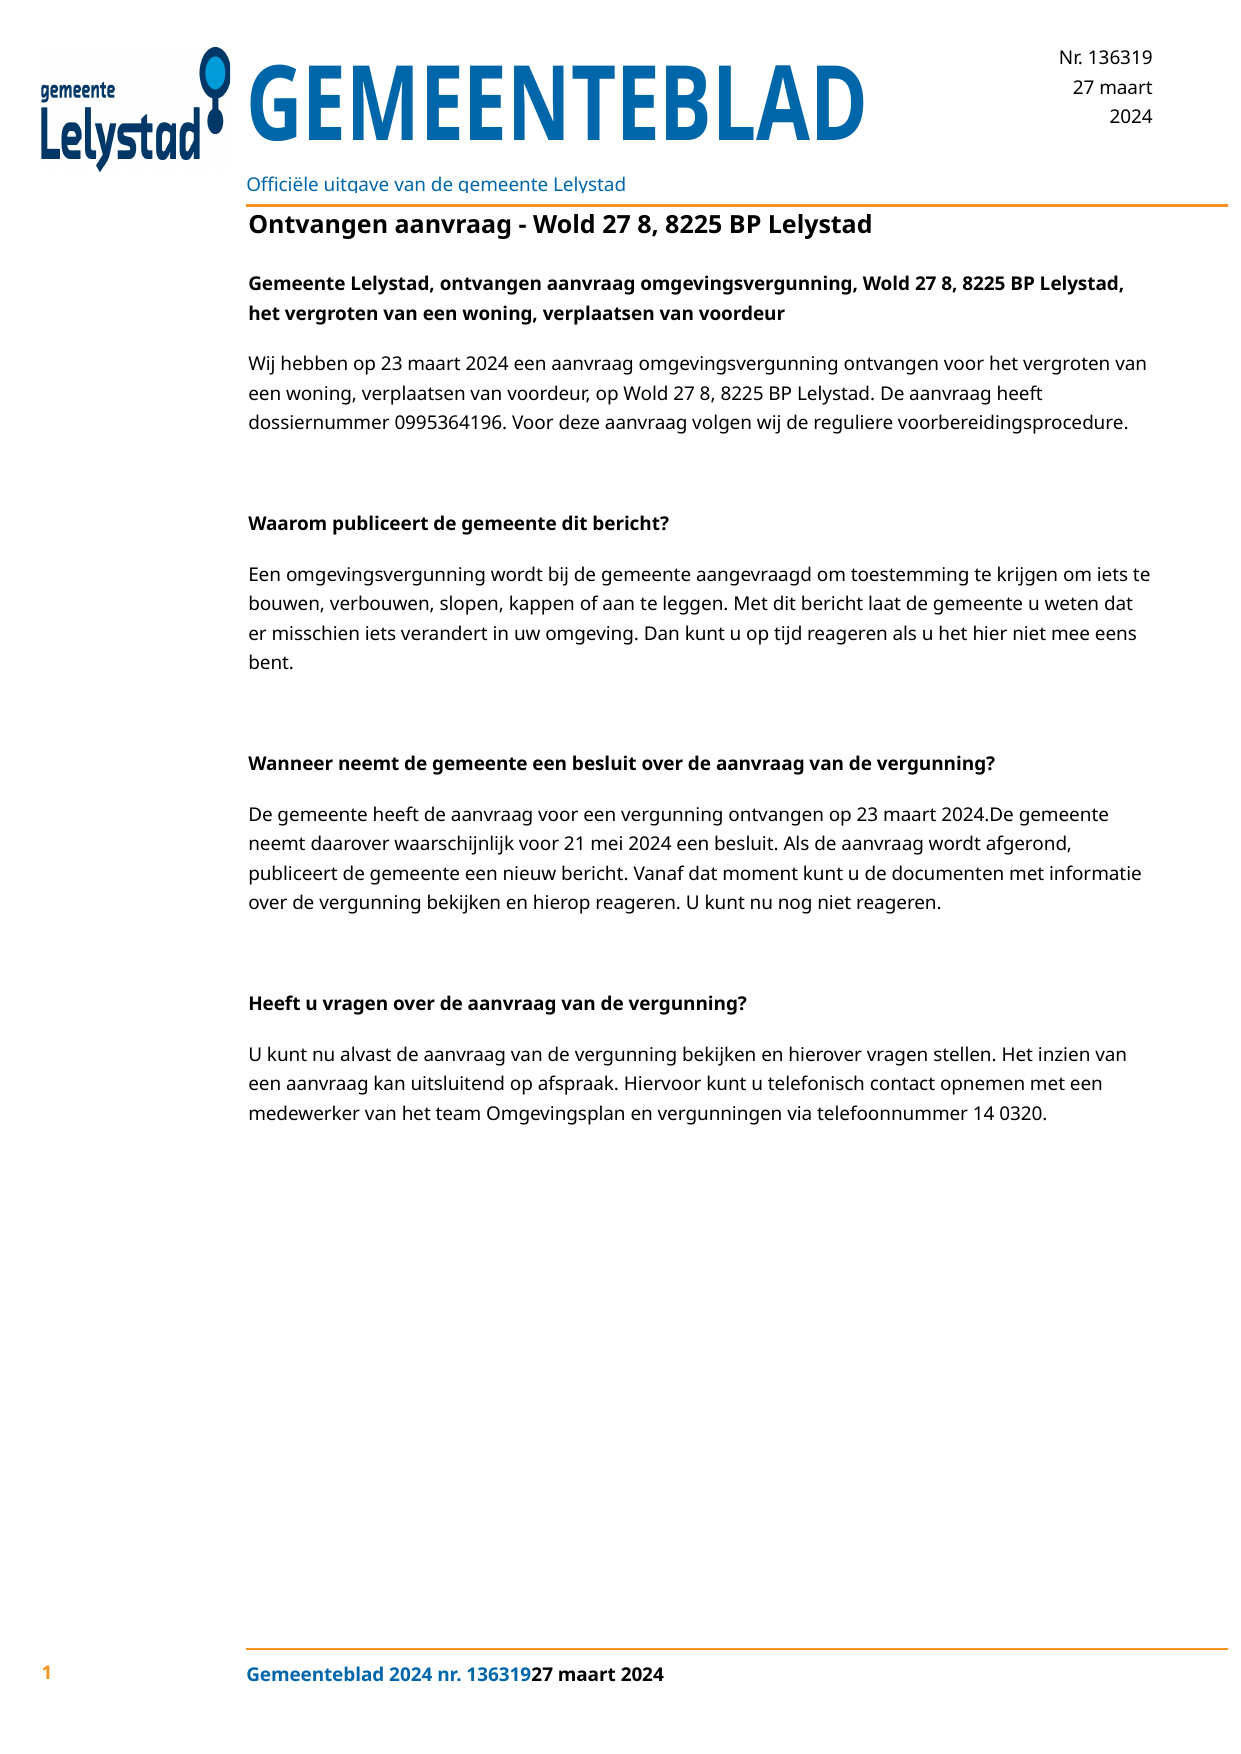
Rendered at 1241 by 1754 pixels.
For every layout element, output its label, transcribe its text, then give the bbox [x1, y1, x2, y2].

text Gemeente Lelystad, ontvangen aanvraag omgevingsvergunning, Wold 27 8, 8225 BP Lelystad, het vergroten van een woning, verplaatsen van voordeur [248, 270, 1152, 326]
text Wanneer neemt de gemeente een besluit over de aanvraag van de vergunning? [248, 750, 1152, 776]
text Wij hebben op 23 maart 2024 een aanvraag omgevingsvergunning ontvangen voor het vergroten van een woning, verplaatsen van voordeur, op Wold 27 8, 8225 BP Lelystad. De aanvraag heeft dossiernummer 0995364196. Voor deze aanvraag volgen wij de reguliere voorbereidingsprocedure. [248, 350, 1152, 435]
text Waarom publiceert de gemeente dit bericht? [248, 510, 1152, 536]
text Ontvangen aanvraag - Wold 27 8, 8225 BP Lelystad [248, 207, 1152, 241]
text U kunt nu alvast de aanvraag van de vergunning bekijken en hierover vragen stellen. Het inzien van een aanvraag kan uitsluitend op afspraak. Hiervoor kunt u telefonisch contact opnemen met een medewerker van het team Omgevingsplan en vergunningen via telefoonnummer 14 0320. [248, 1041, 1152, 1126]
text Heeft u vragen over de aanvraag van de vergunning? [248, 990, 1152, 1016]
text Een omgevingsvergunning wordt bij de gemeente aangevraagd om toestemming te krijgen om iets te bouwen, verbouwen, slopen, kappen of aan te leggen. Met dit bericht laat de gemeente u weten dat er misschien iets verandert in uw omgeving. Dan kunt u op tijd reageren als u het hier niet mee eens bent. [248, 561, 1152, 675]
picture [41, 47, 231, 172]
text De gemeente heeft de aanvraag voor een vergunning ontvangen op 23 maart 2024.De gemeente neemt daarover waarschijnlijk voor 21 mei 2024 een besluit. Als de aanvraag wordt afgerond, publiceert de gemeente een nieuw bericht. Vanaf dat moment kunt u de documenten met informatie over de vergunning bekijken en hierop reageren. U kunt nu nog niet reageren. [248, 801, 1152, 915]
